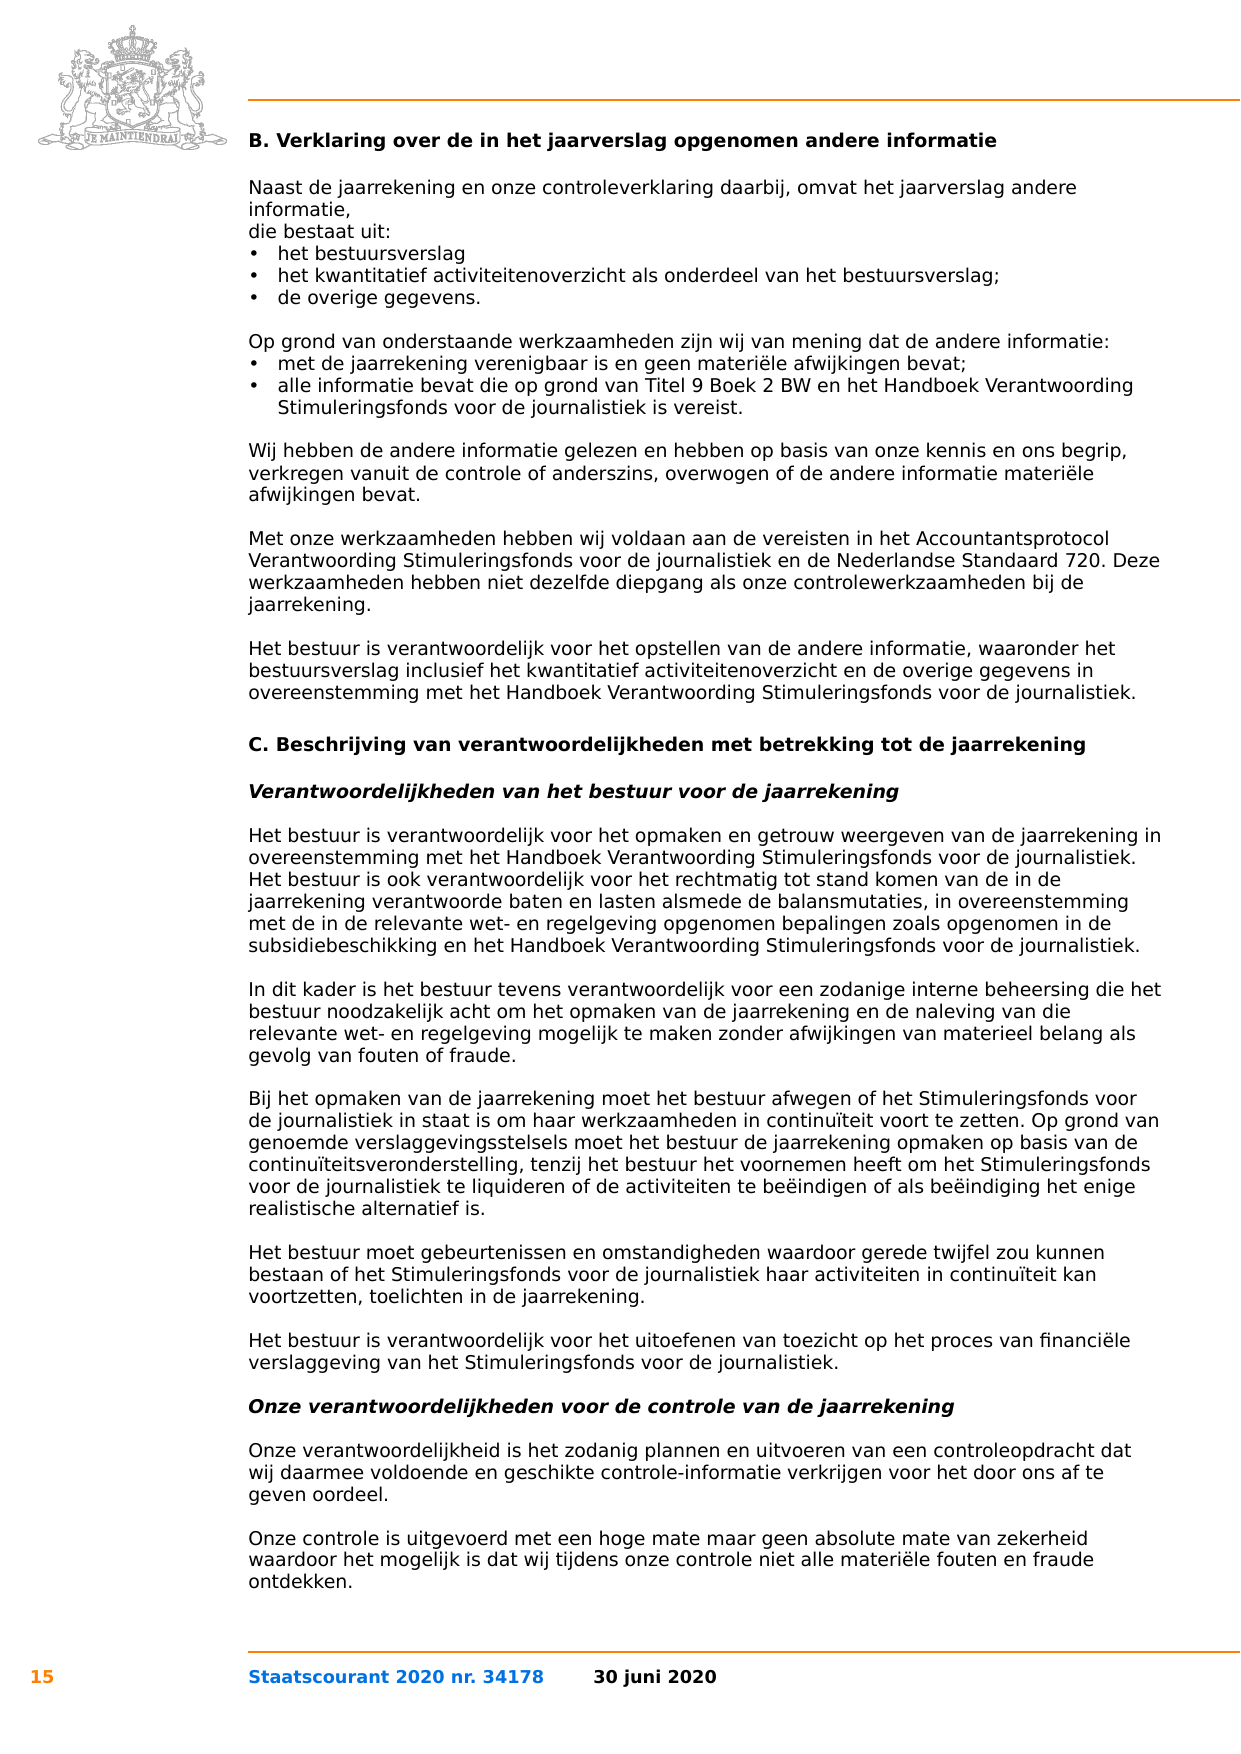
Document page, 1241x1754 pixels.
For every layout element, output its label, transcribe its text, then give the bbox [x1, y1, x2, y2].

text • met de jaarrekening verenigbaar is en geen materiële afwijkingen bevat; [248, 353, 1163, 374]
text Het bestuur is verantwoordelijk voor het opmaken en getrouw weergeven van de jaarrekening in overeenstemming met het Handboek Verantwoording Stimuleringsfonds voor de journalistiek. Het bestuur is ook verantwoordelijk voor het rechtmatig tot stand komen van de in de jaarrekening verantwoorde baten en lasten alsmede de balansmutaties, in overeenstemming met de in de relevante wet- en regelgeving opgenomen bepalingen zoals opgenomen in de subsidiebeschikking en het Handboek Verantwoording Stimuleringsfonds voor de journalistiek. [248, 825, 1163, 957]
text die bestaat uit: [248, 221, 1163, 243]
text Op grond van onderstaande werkzaamheden zijn wij van mening dat de andere informatie: [248, 331, 1163, 353]
text Met onze werkzaamheden hebben wij voldaan aan de vereisten in het Accountantsprotocol Verantwoording Stimuleringsfonds voor de journalistiek en de Nederlandse Standaard 720. Deze werkzaamheden hebben niet dezelfde diepgang als onze controlewerkzaamheden bij de jaarrekening. [248, 528, 1163, 616]
text In dit kader is het bestuur tevens verantwoordelijk voor een zodanige interne beheersing die het bestuur noodzakelijk acht om het opmaken van de jaarrekening en de naleving van die relevante wet- en regelgeving mogelijk te maken zonder afwijkingen van materieel belang als gevolg van fouten of fraude. [248, 978, 1163, 1066]
text • het kwantitatief activiteitenoverzicht als onderdeel van het bestuursverslag; [248, 265, 1163, 287]
text • alle informatie bevat die op grond van Titel 9 Boek 2 BW en het Handboek Verantwoording Stimuleringsfonds voor de journalistiek is vereist. [248, 374, 1163, 418]
text • het bestuursverslag [248, 243, 1163, 265]
subtitle Verantwoordelijkheden van het bestuur voor de jaarrekening [248, 781, 1163, 803]
text Het bestuur moet gebeurtenissen en omstandigheden waardoor gerede twijfel zou kunnen bestaan of het Stimuleringsfonds voor de journalistiek haar activiteiten in continuïteit kan voortzetten, toelichten in de jaarrekening. [248, 1242, 1163, 1308]
subtitle Onze verantwoordelijkheden voor de controle van de jaarrekening [248, 1396, 1163, 1418]
text Onze verantwoordelijkheid is het zodanig plannen en uitvoeren van een controleopdracht dat wij daarmee voldoende en geschikte controle-informatie verkrijgen voor het door ons af te geven oordeel. [248, 1439, 1163, 1506]
text Het bestuur is verantwoordelijk voor het uitoefenen van toezicht op het proces van financiële verslaggeving van het Stimuleringsfonds voor de journalistiek. [248, 1330, 1163, 1374]
subtitle C. Beschrijving van verantwoordelijkheden met betrekking tot de jaarrekening [248, 734, 1163, 756]
text Onze controle is uitgevoerd met een hoge mate maar geen absolute mate van zekerheid waardoor het mogelijk is dat wij tijdens onze controle niet alle materiële fouten en fraude ontdekken. [248, 1527, 1163, 1593]
text Het bestuur is verantwoordelijk voor het opstellen van de andere informatie, waaronder het bestuursverslag inclusief het kwantitatief activiteitenoverzicht en de overige gegevens in overeenstemming met het Handboek Verantwoording Stimuleringsfonds voor de journalistiek. [248, 638, 1163, 704]
subtitle B. Verklaring over de in het jaarverslag opgenomen andere informatie [248, 130, 1163, 152]
text Bij het opmaken van de jaarrekening moet het bestuur afwegen of het Stimuleringsfonds voor de journalistiek in staat is om haar werkzaamheden in continuïteit voort te zetten. Op grond van genoemde verslaggevingsstelsels moet het bestuur de jaarrekening opmaken op basis van de continuïteitsveronderstelling, tenzij het bestuur het voornemen heeft om het Stimuleringsfonds voor de journalistiek te liquideren of de activiteiten te beëindigen of als beëindiging het enige realistische alternatief is. [248, 1088, 1163, 1220]
picture [38, 25, 227, 150]
text Wij hebben de andere informatie gelezen en hebben op basis van onze kennis en ons begrip, verkregen vanuit de controle of anderszins, overwogen of de andere informatie materiële afwijkingen bevat. [248, 440, 1163, 506]
text • de overige gegevens. [248, 287, 1163, 309]
text Naast de jaarrekening en onze controleverklaring daarbij, omvat het jaarverslag andere informatie, [248, 177, 1163, 221]
